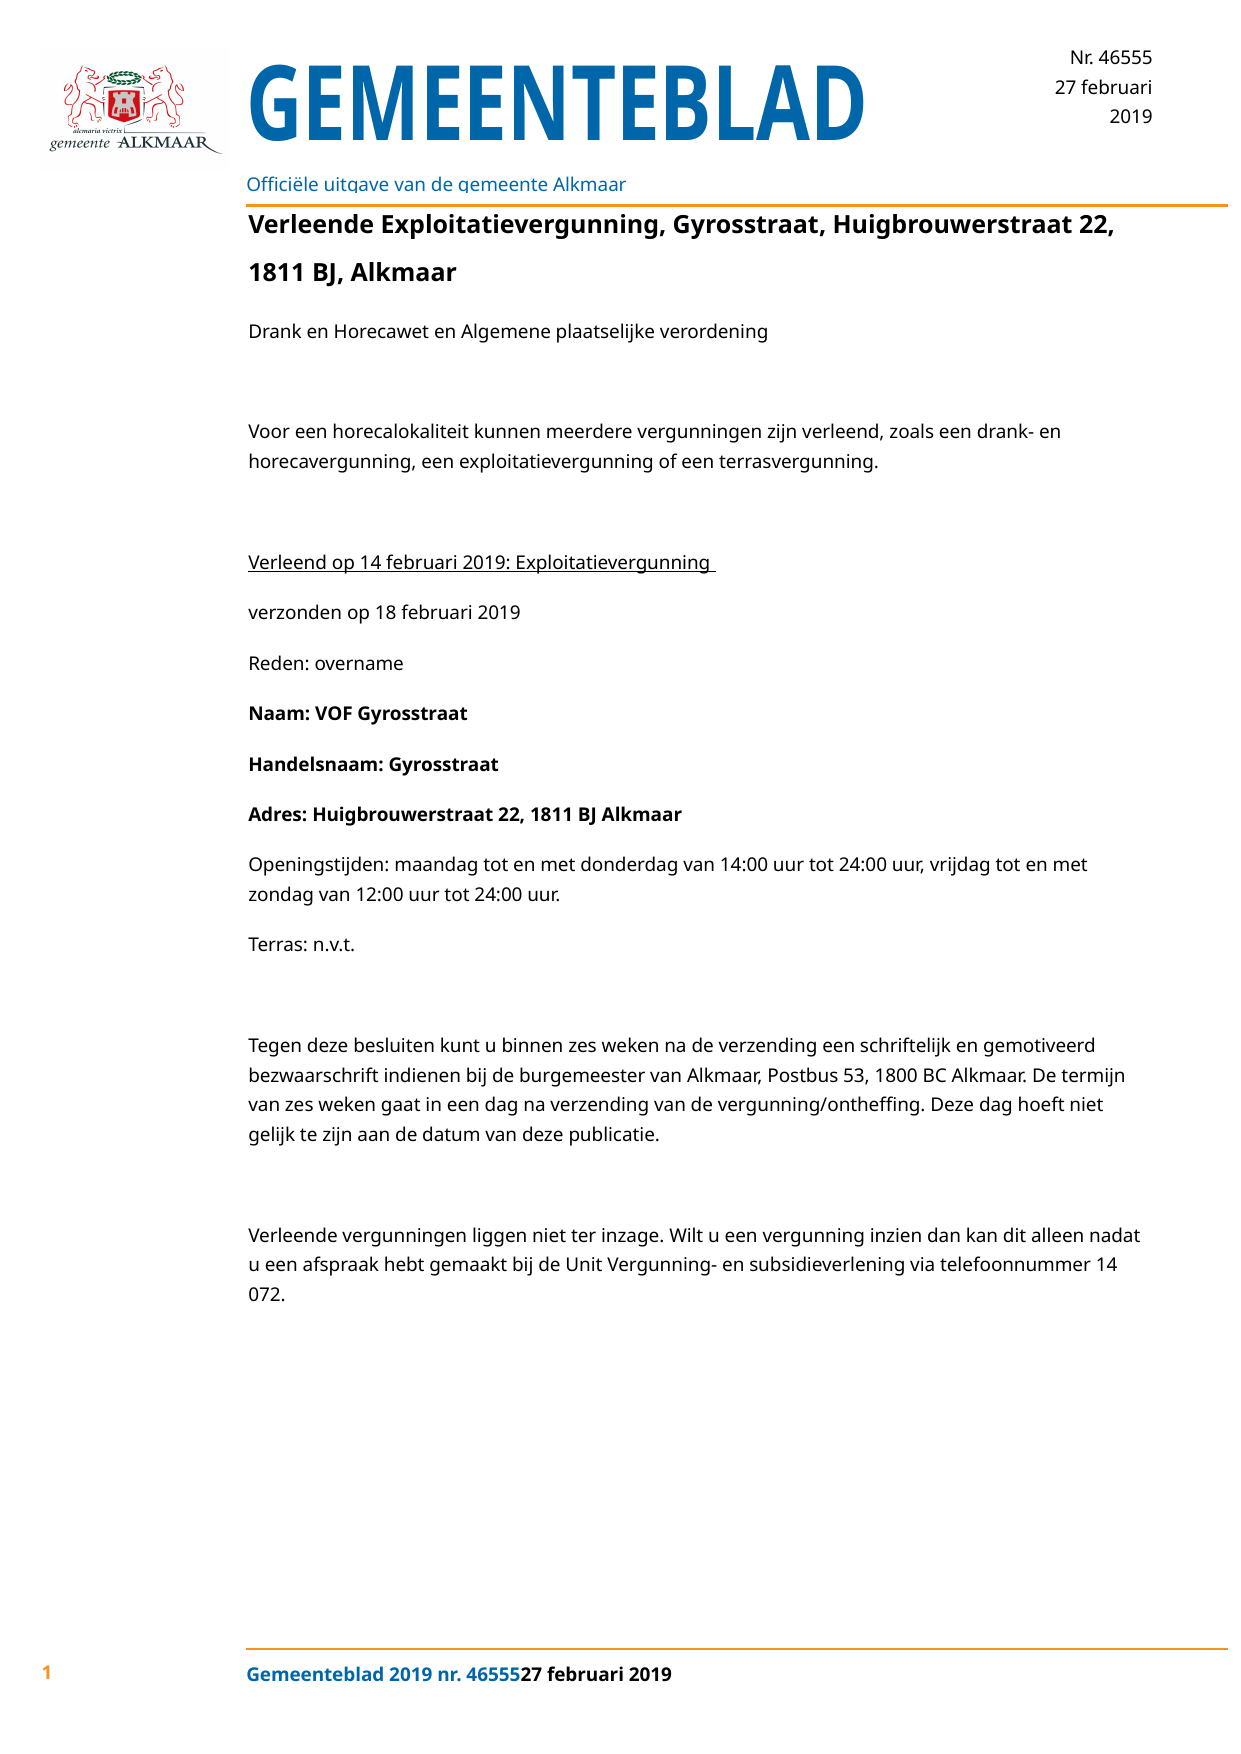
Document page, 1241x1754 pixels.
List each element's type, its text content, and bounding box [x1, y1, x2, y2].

text Voor een horecalokaliteit kunnen meerdere vergunningen zijn verleend, zoals een drank- en horecavergunning, een exploitatievergunning of een terrasvergunning. [248, 419, 1152, 474]
text Drank en Horecawet en Algemene plaatselijke verordening [248, 318, 1152, 344]
text Openingstijden: maandag tot en met donderdag van 14:00 uur tot 24:00 uur, vrijdag tot en met zondag van 12:00 uur tot 24:00 uur. [248, 852, 1152, 907]
text Handelsnaam: Gyrosstraat [248, 751, 1152, 777]
text verzonden op 18 februari 2019 [248, 599, 1152, 625]
text Verleend op 14 februari 2019: Exploitatievergunning [248, 549, 1152, 575]
text Reden: overname [248, 650, 1152, 676]
text Naam: VOF Gyrosstraat [248, 700, 1152, 726]
text Terras: n.v.t. [248, 932, 1152, 957]
text Verleende vergunningen liggen niet ter inzage. Wilt u een vergunning inzien dan kan dit alleen nadat u een afspraak hebt gemaakt bij de Unit Vergunning- en subsidieverlening via telefoonnummer 14 072. [248, 1222, 1152, 1307]
picture [41, 47, 231, 172]
text Adres: Huigbrouwerstraat 22, 1811 BJ Alkmaar [248, 801, 1152, 827]
text Verleende Exploitatievergunning, Gyrosstraat, Huigbrouwerstraat 22, 1811 BJ, Alkmaar [248, 207, 1152, 288]
text Tegen deze besluiten kunt u binnen zes weken na de verzending een schriftelijk en gemotiveerd bezwaarschrift indienen bij de burgemeester van Alkmaar, Postbus 53, 1800 BC Alkmaar. De termijn van zes weken gaat in een dag na verzending van de vergunning/ontheffing. Deze dag hoeft niet gelijk te zijn aan de datum van deze publicatie. [248, 1032, 1152, 1147]
